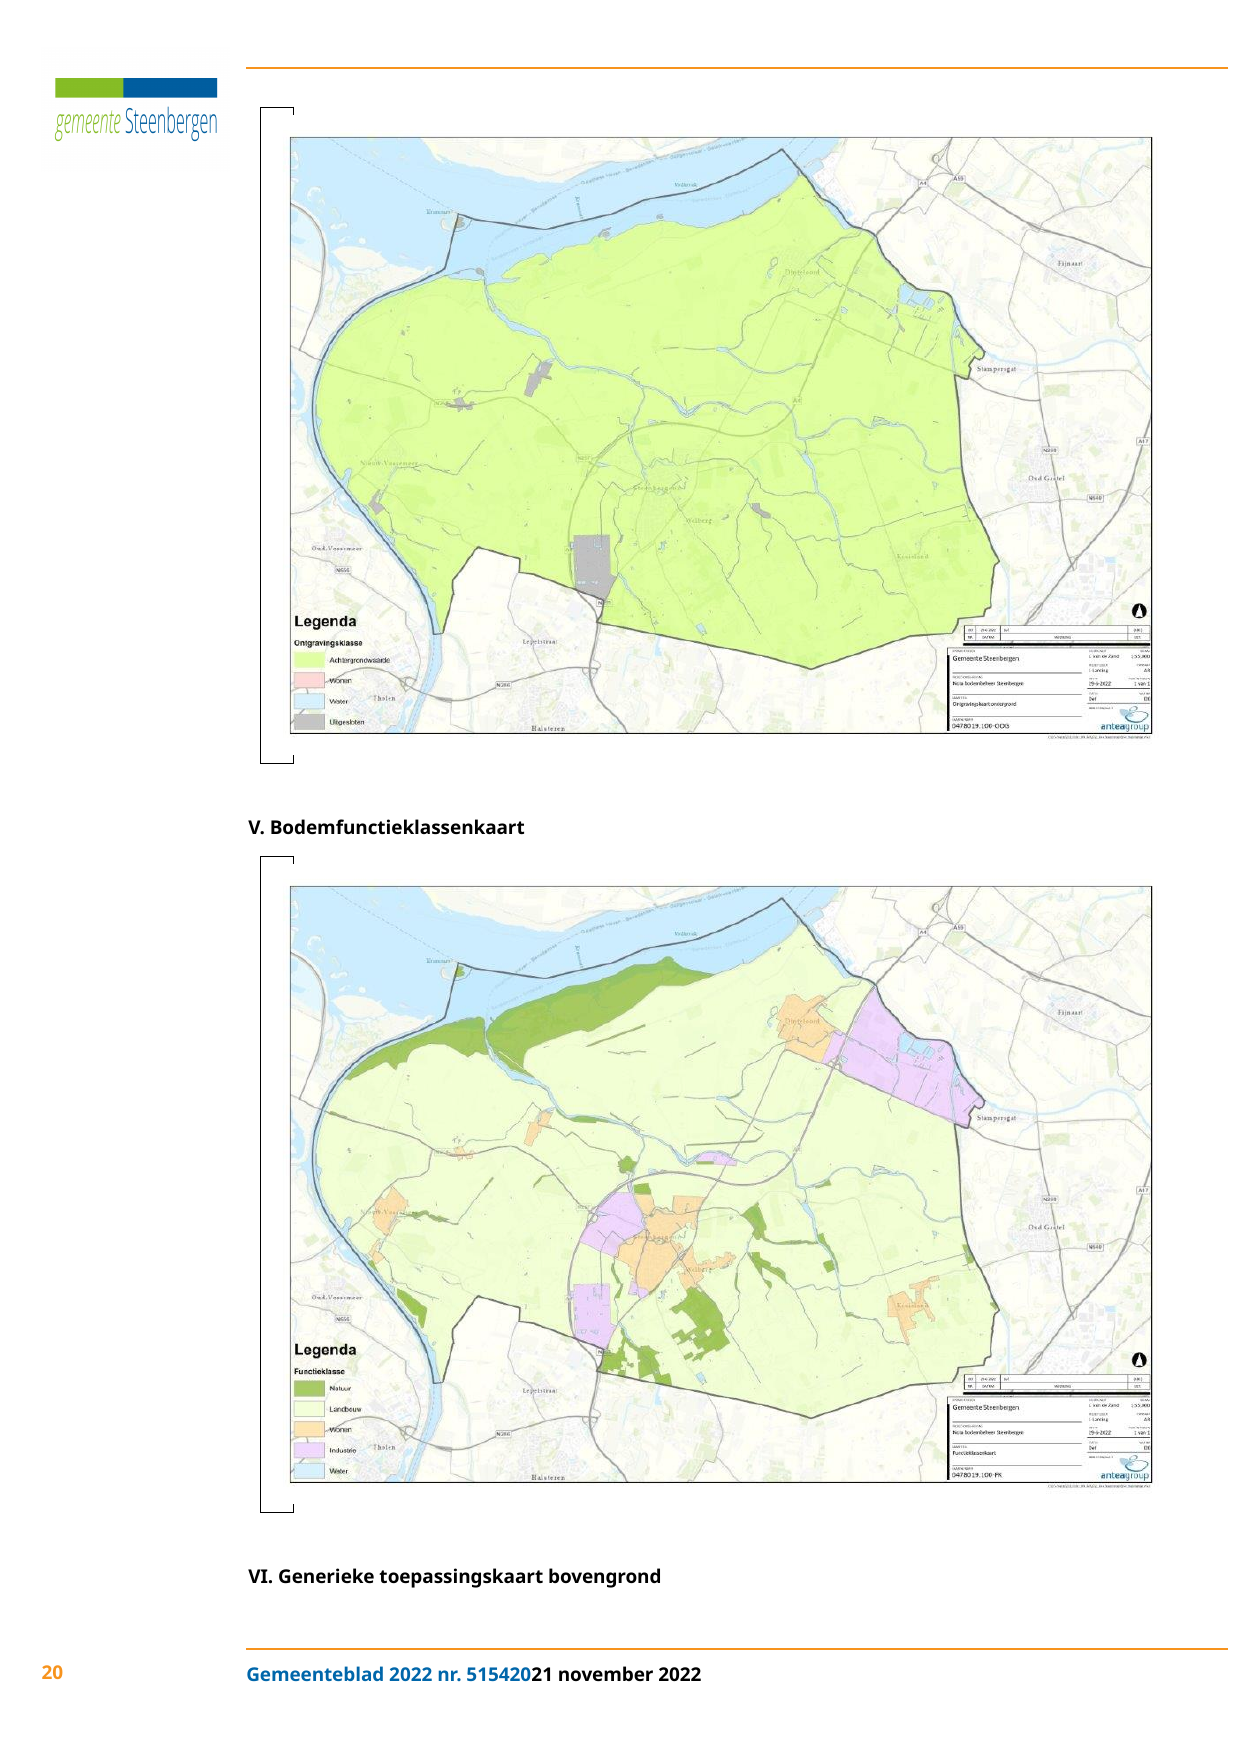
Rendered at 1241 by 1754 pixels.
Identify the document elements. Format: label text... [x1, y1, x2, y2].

text VI. Generieke toepassingskaart bovengrond [248, 1563, 1152, 1589]
picture [268, 864, 1173, 1504]
picture [268, 115, 1173, 755]
picture [41, 47, 231, 172]
text V. Bodemfunctieklassenkaart [248, 814, 1152, 840]
